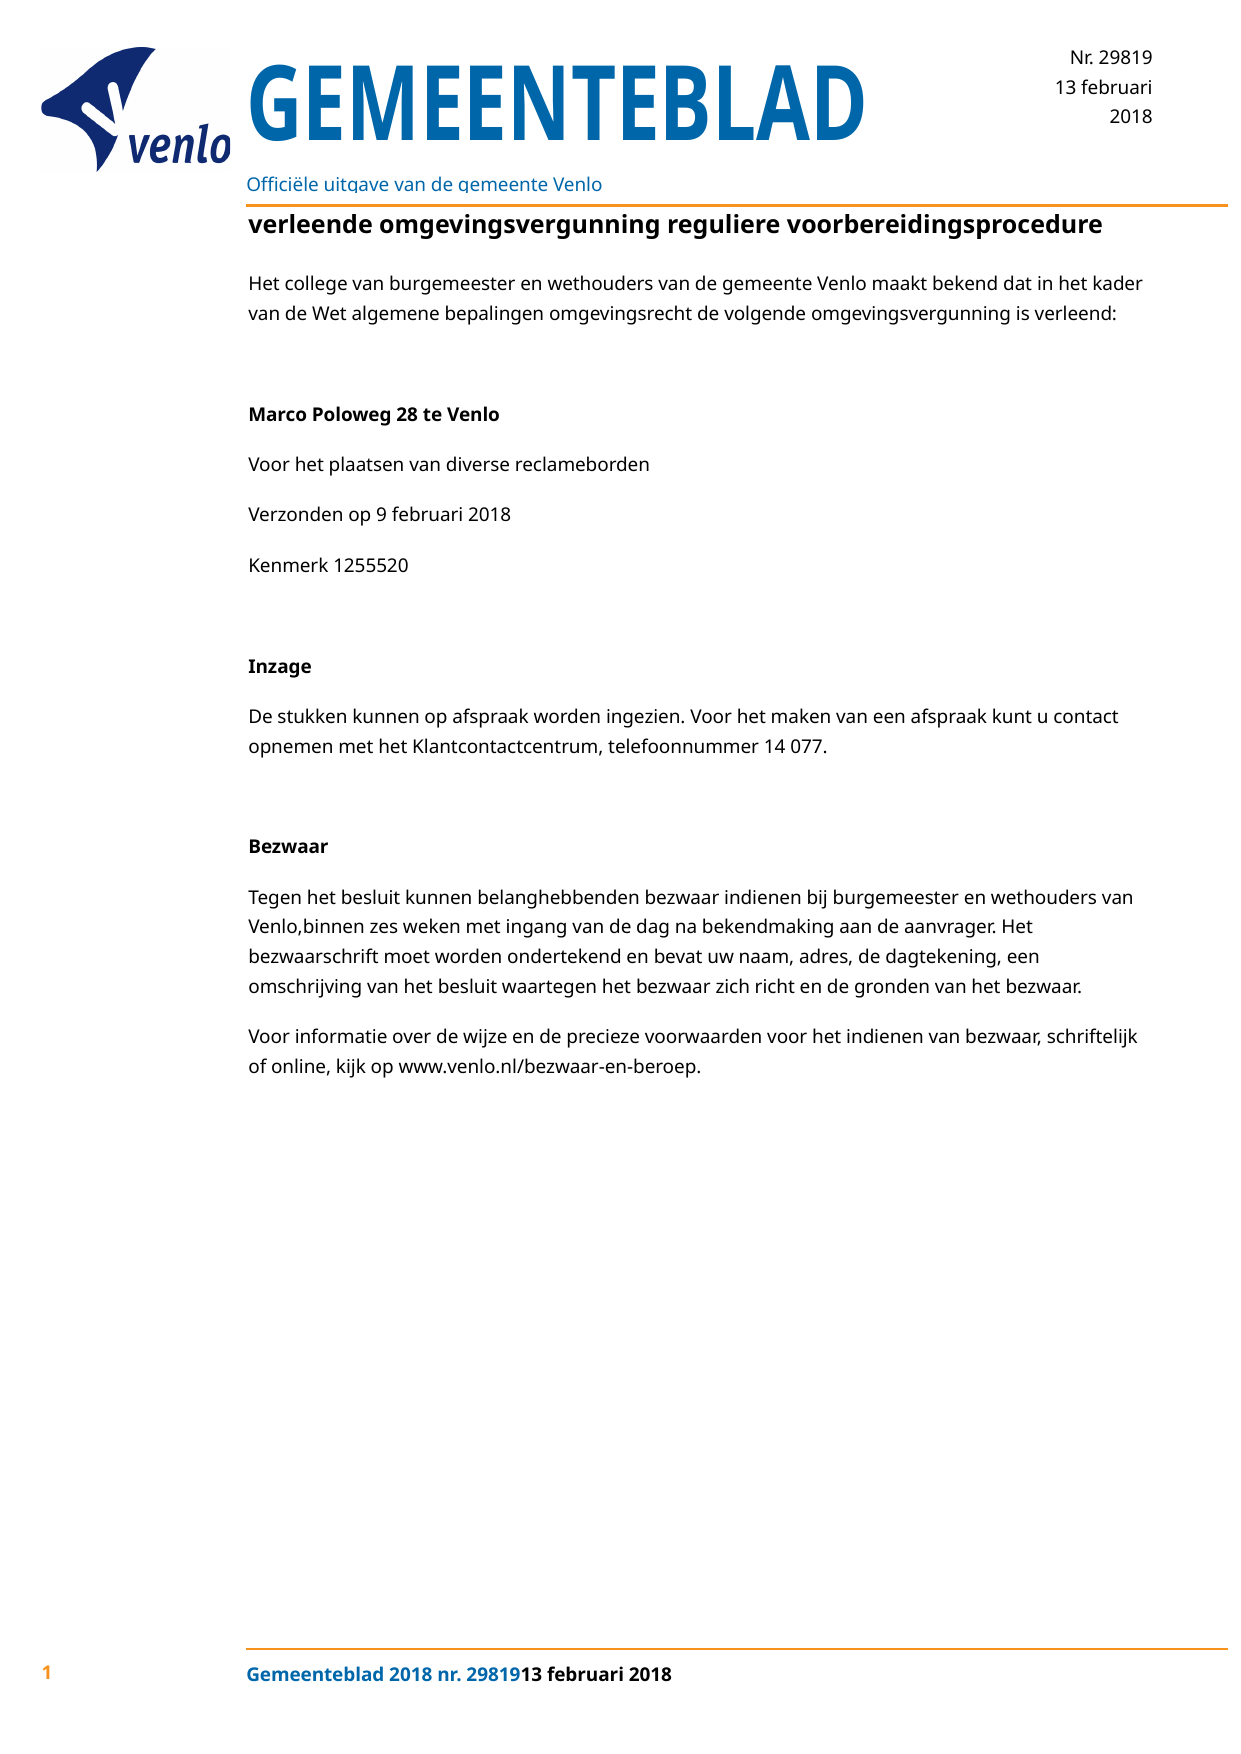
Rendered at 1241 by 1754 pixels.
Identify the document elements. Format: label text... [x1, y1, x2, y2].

text Bezwaar [248, 834, 1152, 859]
text Het college van burgemeester en wethouders van de gemeente Venlo maakt bekend dat in het kader van de Wet algemene bepalingen omgevingsrecht de volgende omgevingsvergunning is verleend: [248, 270, 1152, 326]
text De stukken kunnen op afspraak worden ingezien. Voor het maken van een afspraak kunt u contact opnemen met het Klantcontactcentrum, telefoonnummer 14 077. [248, 703, 1152, 758]
text Tegen het besluit kunnen belanghebbenden bezwaar indienen bij burgemeester en wethouders van Venlo,binnen zes weken met ingang van de dag na bekendmaking aan de aanvrager. Het bezwaarschrift moet worden ondertekend en bevat uw naam, adres, de dagtekening, een omschrijving van het besluit waartegen het bezwaar zich richt en de gronden van het bezwaar. [248, 884, 1152, 998]
text Voor informatie over de wijze en de precieze voorwaarden voor het indienen van bezwaar, schriftelijk of online, kijk op www.venlo.nl/bezwaar-en-beroep. [248, 1023, 1152, 1078]
text Inzage [248, 653, 1152, 678]
picture [41, 47, 231, 172]
text Verzonden op 9 februari 2018 [248, 502, 1152, 527]
text verleende omgevingsvergunning reguliere voorbereidingsprocedure [248, 207, 1152, 241]
text Kenmerk 1255520 [248, 552, 1152, 578]
text Voor het plaatsen van diverse reclameborden [248, 451, 1152, 477]
text Marco Poloweg 28 te Venlo [248, 401, 1152, 426]
